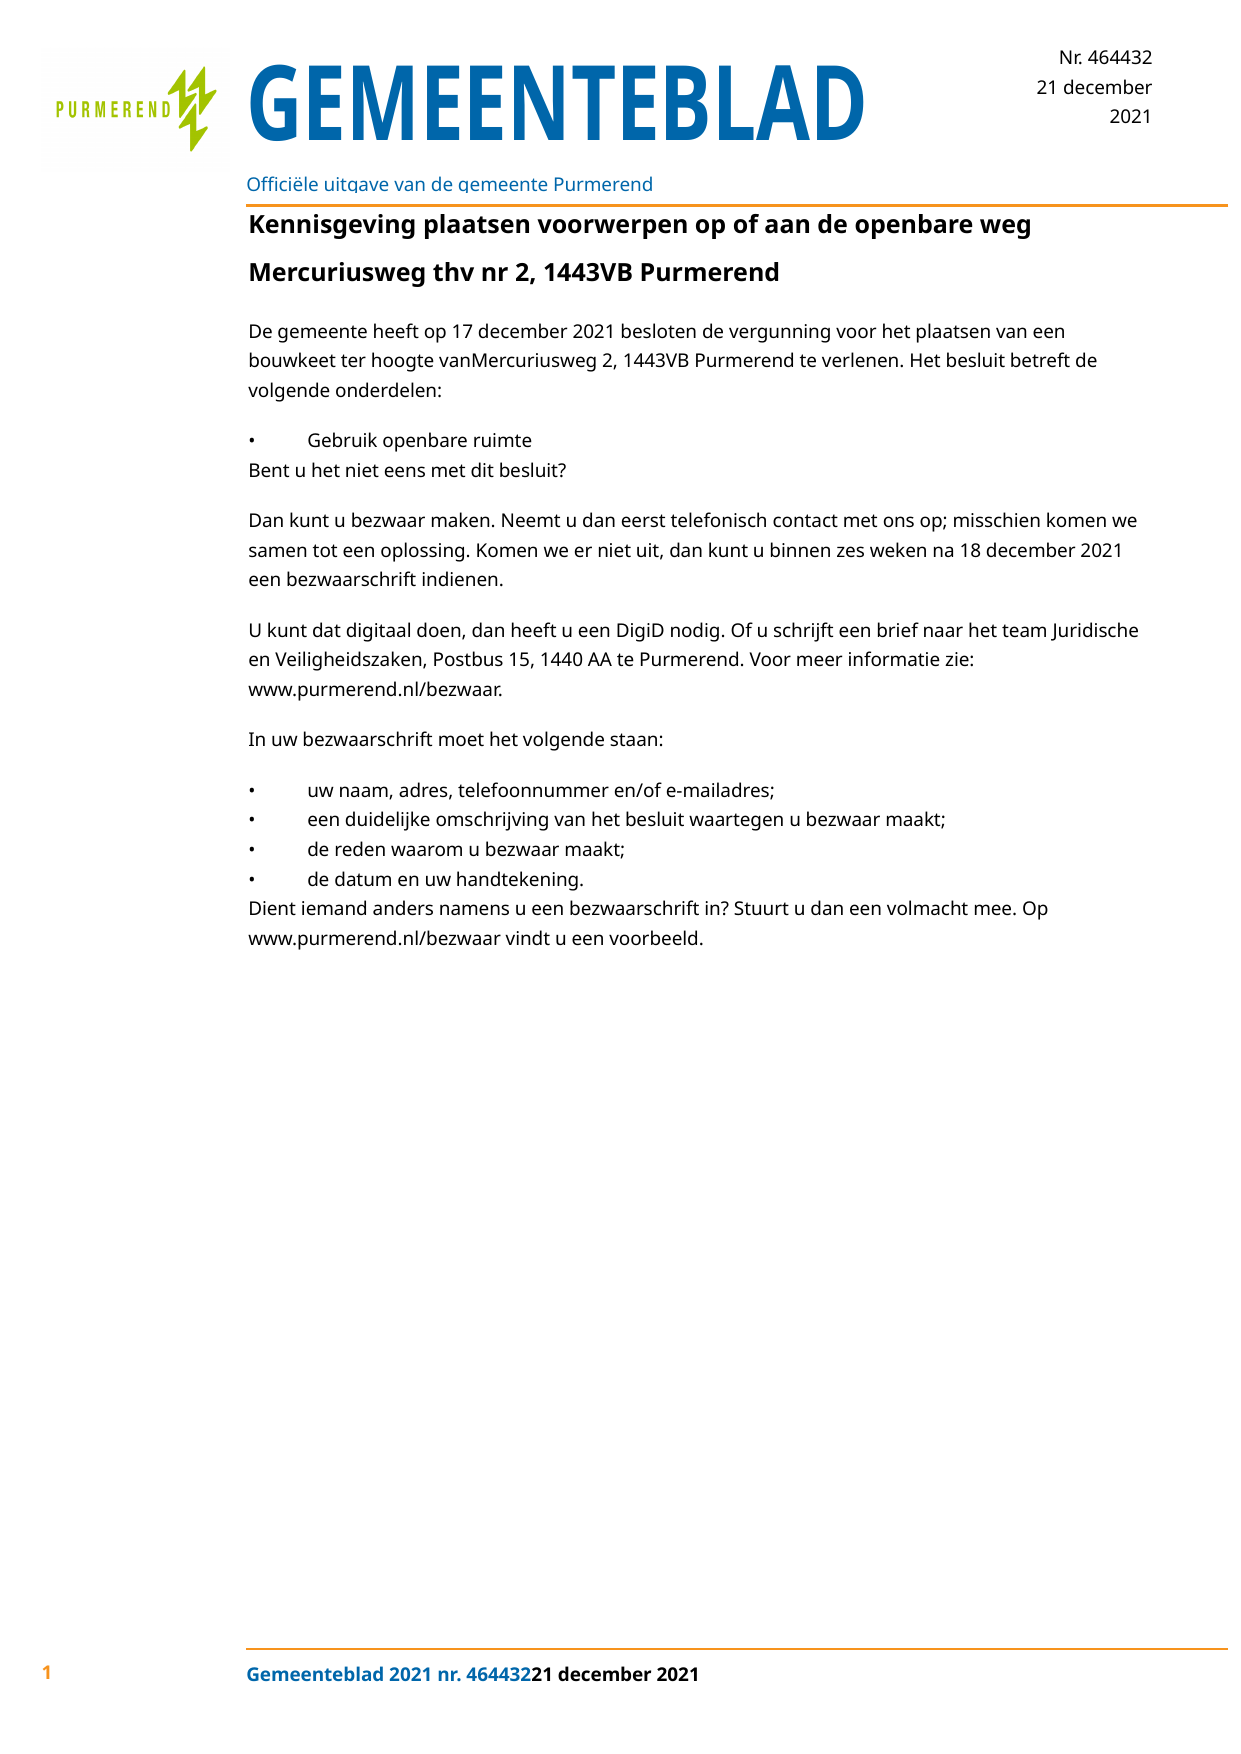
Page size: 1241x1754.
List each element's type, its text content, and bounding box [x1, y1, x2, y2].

list de reden waarom u bezwaar maakt; [248, 836, 1152, 862]
text U kunt dat digitaal doen, dan heeft u een DigiD nodig. Of u schrijft een brief naar het team Juridische en Veiligheidszaken, Postbus 15, 1440 AA te Purmerend. Voor meer informatie zie: www.purmerend.nl/bezwaar. [248, 617, 1152, 702]
text Dient iemand anders namens u een bezwaarschrift in? Stuurt u dan een volmacht mee. Op www.purmerend.nl/bezwaar vindt u een voorbeeld. [248, 895, 1152, 951]
text In uw bezwaarschrift moet het volgende staan: [248, 727, 1152, 752]
text De gemeente heeft op 17 december 2021 besloten de vergunning voor het plaatsen van een bouwkeet ter hoogte vanMercuriusweg 2, 1443VB Purmerend te verlenen. Het besluit betreft de volgende onderdelen: [248, 318, 1152, 403]
list een duidelijke omschrijving van het besluit waartegen u bezwaar maakt; [248, 807, 1152, 832]
text Dan kunt u bezwaar maken. Neemt u dan eerst telefonisch contact met ons op; misschien komen we samen tot een oplossing. Komen we er niet uit, dan kunt u binnen zes weken na 18 december 2021 een bezwaarschrift indienen. [248, 507, 1152, 592]
list de datum en uw handtekening. [248, 866, 1152, 892]
picture [41, 47, 231, 172]
text Bent u het niet eens met dit besluit? [248, 457, 1152, 483]
text Kennisgeving plaatsen voorwerpen op of aan de openbare weg Mercuriusweg thv nr 2, 1443VB Purmerend [248, 207, 1152, 288]
list uw naam, adres, telefoonnummer en/of e-mailadres; [248, 777, 1152, 803]
list Gebruik openbare ruimte [248, 427, 1152, 453]
